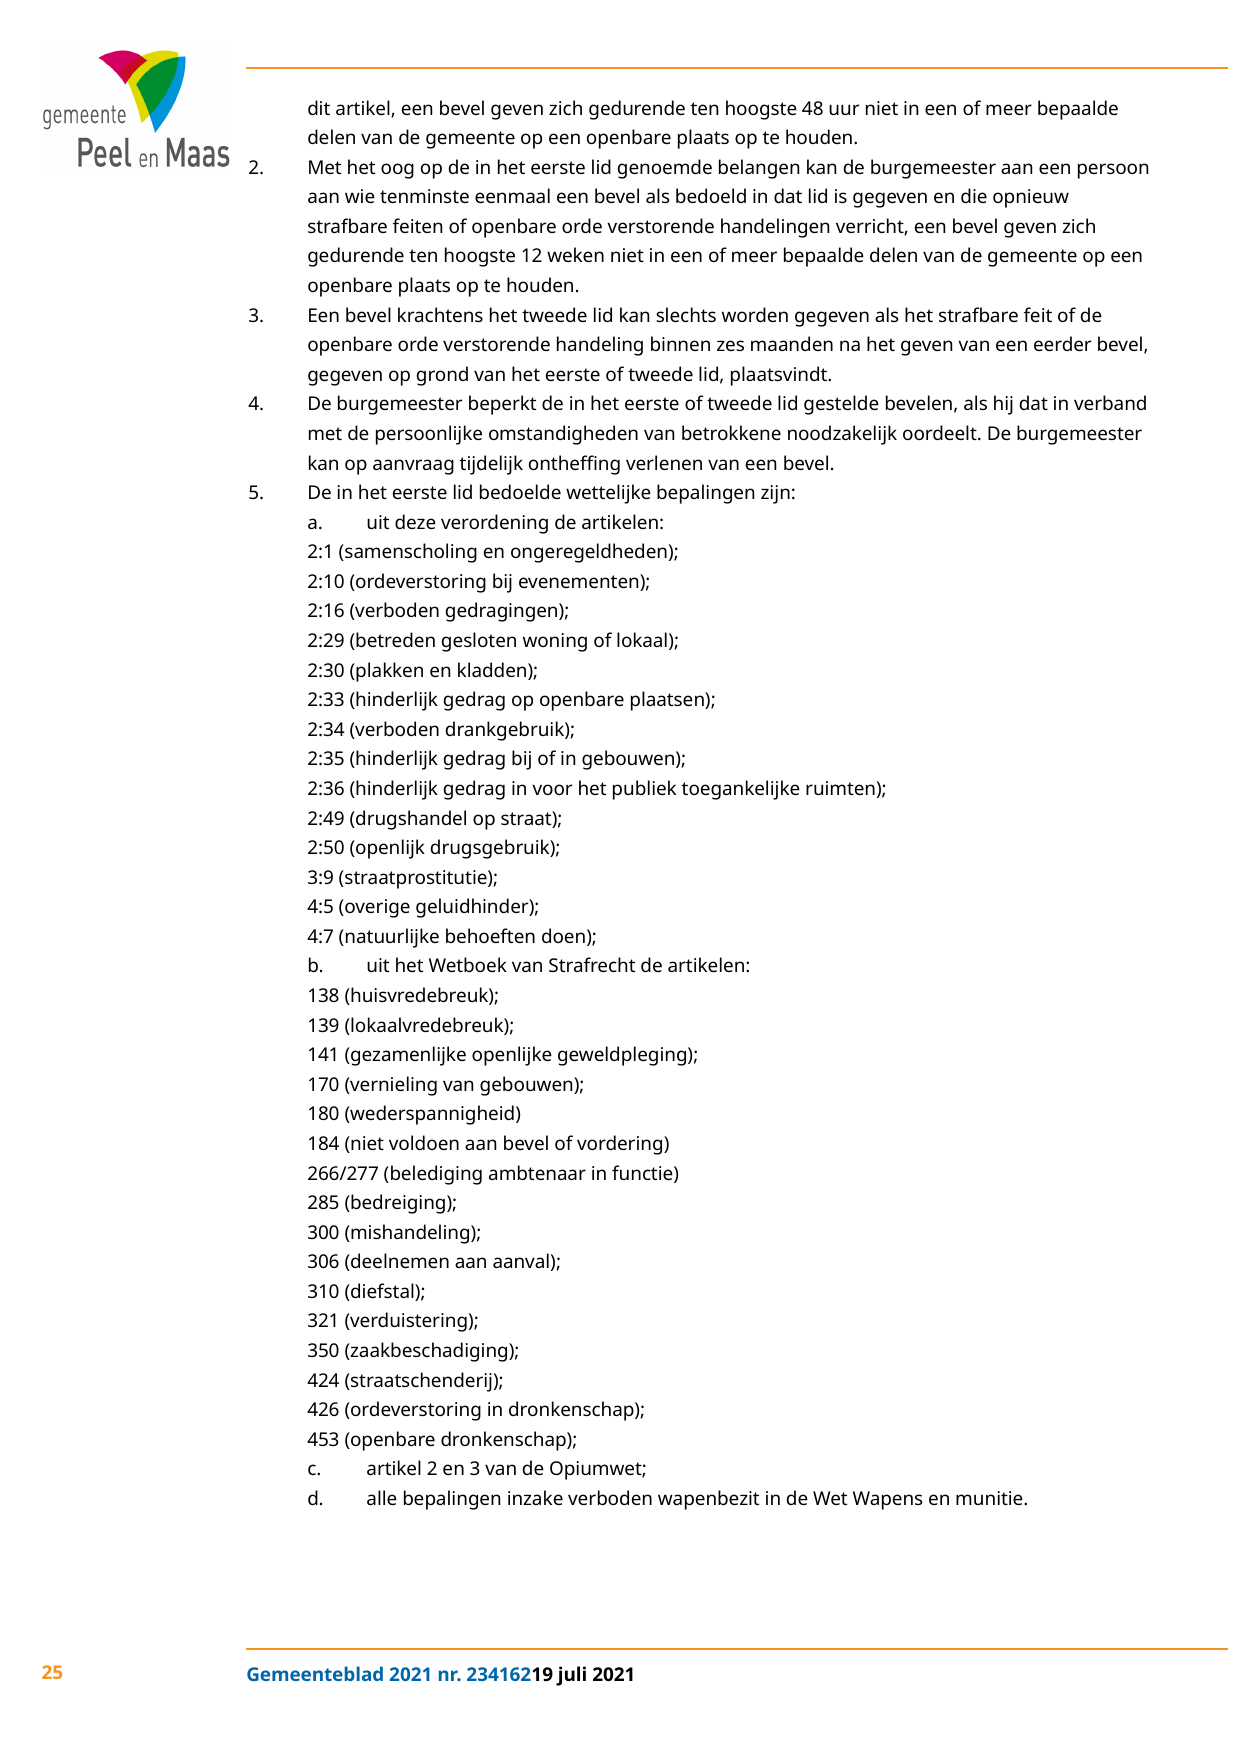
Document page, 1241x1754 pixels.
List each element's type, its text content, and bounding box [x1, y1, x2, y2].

list dit artikel, een bevel geven zich gedurende ten hoogste 48 uur niet in een of meer bepaalde delen van de gemeente op een openbare plaats op te houden. [248, 95, 1152, 150]
list 180 (wederspannigheid) [248, 1101, 1152, 1126]
list artikel 2 en 3 van de Opiumwet; [307, 1456, 1152, 1481]
list 4:7 (natuurlijke behoeften doen); [248, 923, 1152, 949]
list 2:33 (hinderlijk gedrag op openbare plaatsen); [248, 686, 1152, 712]
list 4:5 (overige geluidhinder); [248, 893, 1152, 919]
list 2:35 (hinderlijk gedrag bij of in gebouwen); [248, 746, 1152, 771]
list uit het Wetboek van Strafrecht de artikelen: [307, 953, 1152, 978]
list De in het eerste lid bedoelde wettelijke bepalingen zijn: [248, 479, 1152, 505]
list 3:9 (straatprostitutie); [248, 864, 1152, 890]
list 184 (niet voldoen aan bevel of vordering) [248, 1130, 1152, 1156]
list Met het oog op de in het eerste lid genoemde belangen kan de burgemeester aan een persoon aan wie tenminste eenmaal een bevel als bedoeld in dat lid is gegeven en die opnieuw strafbare feiten of openbare orde verstorende handelingen verricht, een bevel geven zich gedurende ten hoogste 12 weken niet in een of meer bepaalde delen van de gemeente op een openbare plaats op te houden. [248, 154, 1152, 298]
list 2:36 (hinderlijk gedrag in voor het publiek toegankelijke ruimten); [248, 775, 1152, 801]
picture [41, 47, 231, 172]
list 138 (huisvredebreuk); [248, 982, 1152, 1008]
list alle bepalingen inzake verboden wapenbezit in de Wet Wapens en munitie. [307, 1485, 1152, 1511]
list 2:16 (verboden gedragingen); [248, 598, 1152, 623]
list 310 (diefstal); [248, 1278, 1152, 1304]
list Een bevel krachtens het tweede lid kan slechts worden gegeven als het strafbare feit of de openbare orde verstorende handeling binnen zes maanden na het geven van een eerder bevel, gegeven op grond van het eerste of tweede lid, plaatsvindt. [248, 302, 1152, 387]
list 453 (openbare dronkenschap); [248, 1426, 1152, 1452]
list uit deze verordening de artikelen: [307, 509, 1152, 535]
list 2:50 (openlijk drugsgebruik); [248, 834, 1152, 860]
list 170 (vernieling van gebouwen); [248, 1071, 1152, 1097]
list 2:49 (drugshandel op straat); [248, 805, 1152, 831]
list 426 (ordeverstoring in dronkenschap); [248, 1396, 1152, 1422]
list De burgemeester beperkt de in het eerste of tweede lid gestelde bevelen, als hij dat in verband met de persoonlijke omstandigheden van betrokkene noodzakelijk oordeelt. De burgemeester kan op aanvraag tijdelijk ontheffing verlenen van een bevel. [248, 391, 1152, 476]
list 2:34 (verboden drankgebruik); [248, 716, 1152, 742]
list 424 (straatschenderij); [248, 1367, 1152, 1393]
list 141 (gezamenlijke openlijke geweldpleging); [248, 1041, 1152, 1067]
list 2:1 (samenscholing en ongeregeldheden); [248, 538, 1152, 564]
list 306 (deelnemen aan aanval); [248, 1248, 1152, 1274]
list 2:29 (betreden gesloten woning of lokaal); [248, 627, 1152, 653]
list 300 (mishandeling); [248, 1219, 1152, 1245]
list 285 (bedreiging); [248, 1189, 1152, 1215]
list 350 (zaakbeschadiging); [248, 1337, 1152, 1363]
list 266/277 (belediging ambtenaar in functie) [248, 1160, 1152, 1186]
list 139 (lokaalvredebreuk); [248, 1012, 1152, 1038]
list 321 (verduistering); [248, 1308, 1152, 1333]
list 2:10 (ordeverstoring bij evenementen); [248, 568, 1152, 594]
list 2:30 (plakken en kladden); [248, 657, 1152, 683]
